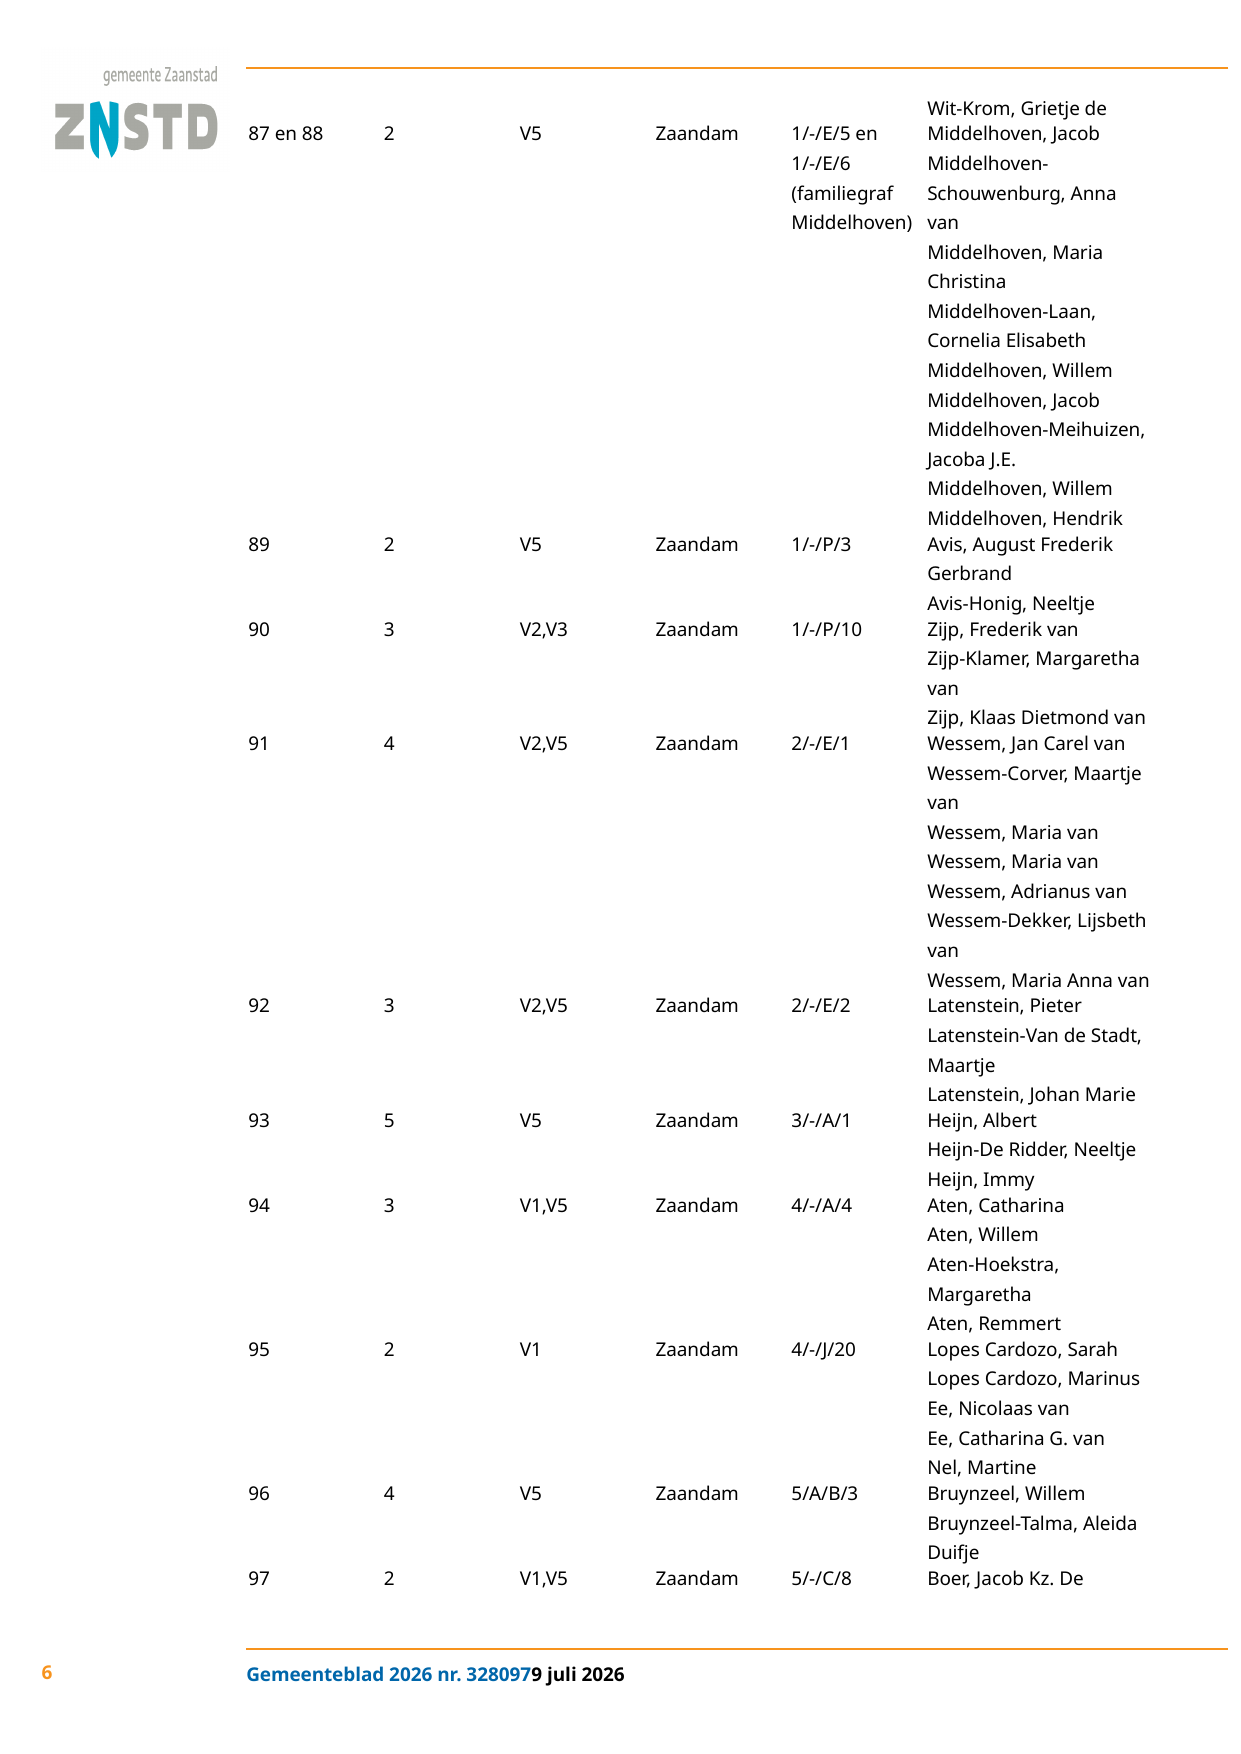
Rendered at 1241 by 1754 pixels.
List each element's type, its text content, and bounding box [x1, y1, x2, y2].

table_cell Middelhoven, Jacob Middelhoven-Schouwenburg, Anna van Middelhoven, Maria Christina Middelhoven-Laan, Cornelia Elisabeth Middelhoven, Willem Middelhoven, Jacob Middelhoven-Meihuizen, Jacoba J.E. Middelhoven, Willem Middelhoven, Hendrik [927, 121, 1152, 531]
table_cell Zaandam [655, 531, 791, 616]
table_cell 97 [248, 1565, 384, 1591]
table_cell Zaandam [655, 1565, 791, 1591]
table_cell 3/-/A/1 [791, 1107, 927, 1192]
table_cell 4/-/A/4 [791, 1192, 927, 1336]
table_cell Zijp, Frederik van Zijp-Klamer, Margaretha van Zijp, Klaas Dietmond van [927, 616, 1152, 730]
table_cell 87 en 88 [248, 121, 384, 531]
table_cell 4 [384, 1480, 519, 1565]
table_cell [248, 95, 384, 121]
table_cell [791, 95, 927, 121]
table_cell Wessem, Jan Carel van Wessem-Corver, Maartje van Wessem, Maria van Wessem, Maria van Wessem, Adrianus van Wessem-Dekker, Lijsbeth van Wessem, Maria Anna van [927, 730, 1152, 993]
table_cell 5/A/B/3 [791, 1480, 927, 1565]
picture [41, 47, 231, 172]
table_cell 96 [248, 1480, 384, 1565]
table_cell Latenstein, Pieter Latenstein-Van de Stadt, Maartje Latenstein, Johan Marie [927, 993, 1152, 1107]
table_cell 4 [384, 730, 519, 993]
table_cell 4/-/J/20 [791, 1336, 927, 1480]
table_cell 2 [384, 121, 519, 531]
table_cell V5 [520, 1480, 655, 1565]
table_cell 93 [248, 1107, 384, 1192]
table_cell Zaandam [655, 993, 791, 1107]
table_cell 3 [384, 1192, 519, 1336]
table_cell 90 [248, 616, 384, 730]
table_cell [384, 95, 519, 121]
table_cell 95 [248, 1336, 384, 1480]
table_cell V1,V5 [520, 1565, 655, 1591]
table_cell Bruynzeel, Willem Bruynzeel-Talma, Aleida Duifje [927, 1480, 1152, 1565]
table_cell Zaandam [655, 1336, 791, 1480]
table_cell Wit-Krom, Grietje de [927, 95, 1152, 121]
table_cell V2,V3 [520, 616, 655, 730]
table_cell Zaandam [655, 616, 791, 730]
table_cell 1/-/P/3 [791, 531, 927, 616]
table_cell Heijn, Albert Heijn-De Ridder, Neeltje Heijn, Immy [927, 1107, 1152, 1192]
table_cell 5/-/C/8 [791, 1565, 927, 1591]
table_cell V1,V5 [520, 1192, 655, 1336]
table_cell Zaandam [655, 1192, 791, 1336]
table_cell 92 [248, 993, 384, 1107]
table_cell V2,V5 [520, 993, 655, 1107]
table_cell V5 [520, 1107, 655, 1192]
table_cell 89 [248, 531, 384, 616]
table_cell 2 [384, 1336, 519, 1480]
table_cell 3 [384, 616, 519, 730]
table_cell 5 [384, 1107, 519, 1192]
table_cell Lopes Cardozo, Sarah Lopes Cardozo, Marinus Ee, Nicolaas van Ee, Catharina G. van Nel, Martine [927, 1336, 1152, 1480]
table_cell V1 [520, 1336, 655, 1480]
table_cell Boer, Jacob Kz. De [927, 1565, 1152, 1591]
table_cell Zaandam [655, 1480, 791, 1565]
table_cell 2 [384, 1565, 519, 1591]
table_cell [655, 95, 791, 121]
table_cell 2/-/E/1 [791, 730, 927, 993]
table_cell 1/-/P/10 [791, 616, 927, 730]
table_cell 1/-/E/5 en 1/-/E/6 (familiegraf Middelhoven) [791, 121, 927, 531]
table_cell V5 [520, 121, 655, 531]
table_cell Zaandam [655, 730, 791, 993]
table_cell 91 [248, 730, 384, 993]
table_cell Zaandam [655, 121, 791, 531]
table_cell V2,V5 [520, 730, 655, 993]
table_cell Avis, August Frederik Gerbrand Avis-Honig, Neeltje [927, 531, 1152, 616]
table_cell 94 [248, 1192, 384, 1336]
table_cell 2/-/E/2 [791, 993, 927, 1107]
table_cell [520, 95, 655, 121]
table_cell 2 [384, 531, 519, 616]
table_cell V5 [520, 531, 655, 616]
table_cell Aten, Catharina Aten, Willem Aten-Hoekstra, Margaretha Aten, Remmert [927, 1192, 1152, 1336]
table_cell Zaandam [655, 1107, 791, 1192]
table_cell 3 [384, 993, 519, 1107]
